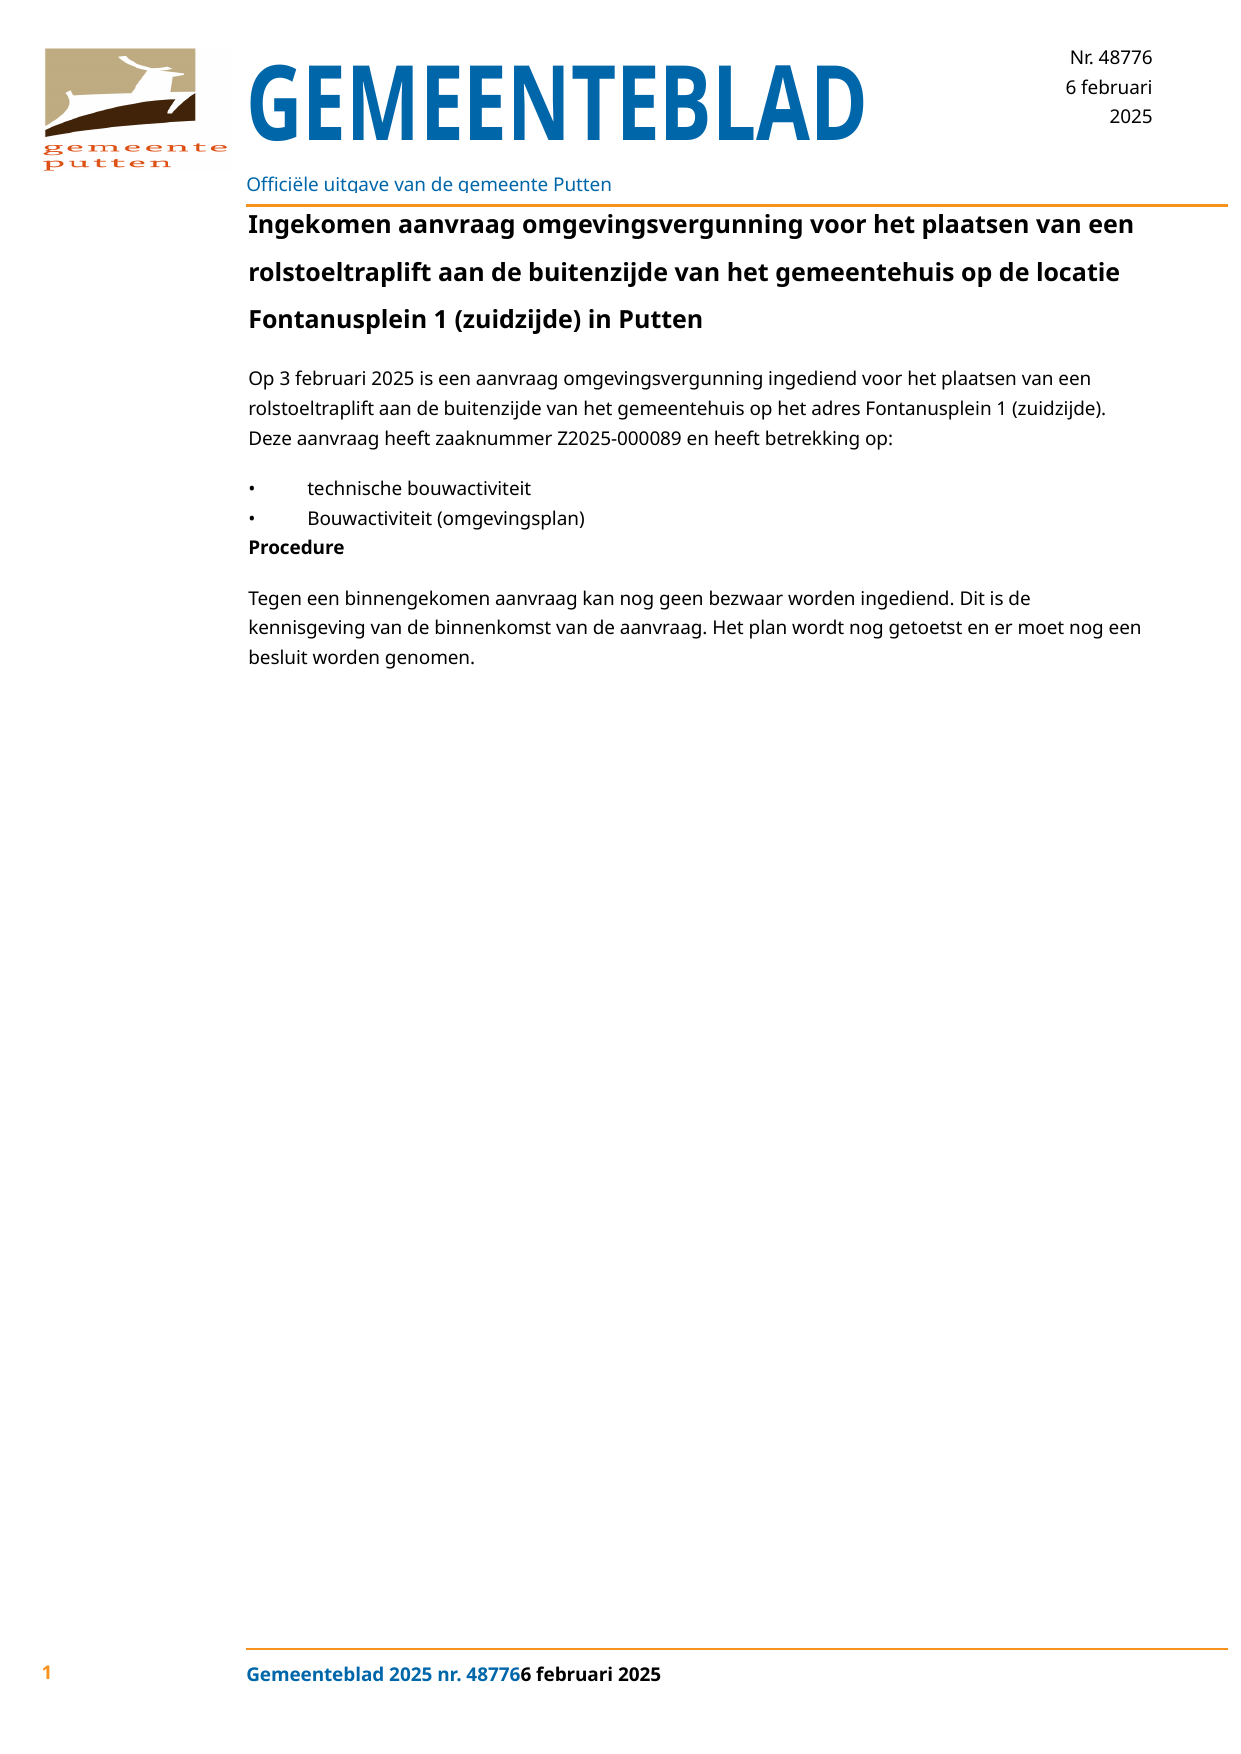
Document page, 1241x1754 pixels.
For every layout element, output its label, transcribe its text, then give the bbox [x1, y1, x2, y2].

text Tegen een binnengekomen aanvraag kan nog geen bezwaar worden ingediend. Dit is de kennisgeving van de binnenkomst van de aanvraag. Het plan wordt nog getoetst en er moet nog een besluit worden genomen. [248, 585, 1152, 669]
picture [41, 47, 231, 172]
text Ingekomen aanvraag omgevingsvergunning voor het plaatsen van een rolstoeltraplift aan de buitenzijde van het gemeentehuis op de locatie Fontanusplein 1 (zuidzijde) in Putten [248, 207, 1152, 336]
text Op 3 februari 2025 is een aanvraag omgevingsvergunning ingediend voor het plaatsen van een rolstoeltraplift aan de buitenzijde van het gemeentehuis op het adres Fontanusplein 1 (zuidzijde). Deze aanvraag heeft zaaknummer Z2025-000089 en heeft betrekking op: [248, 366, 1152, 450]
text Procedure [248, 534, 1152, 560]
list technische bouwactiviteit [248, 475, 1152, 501]
list Bouwactiviteit (omgevingsplan) [248, 505, 1152, 530]
